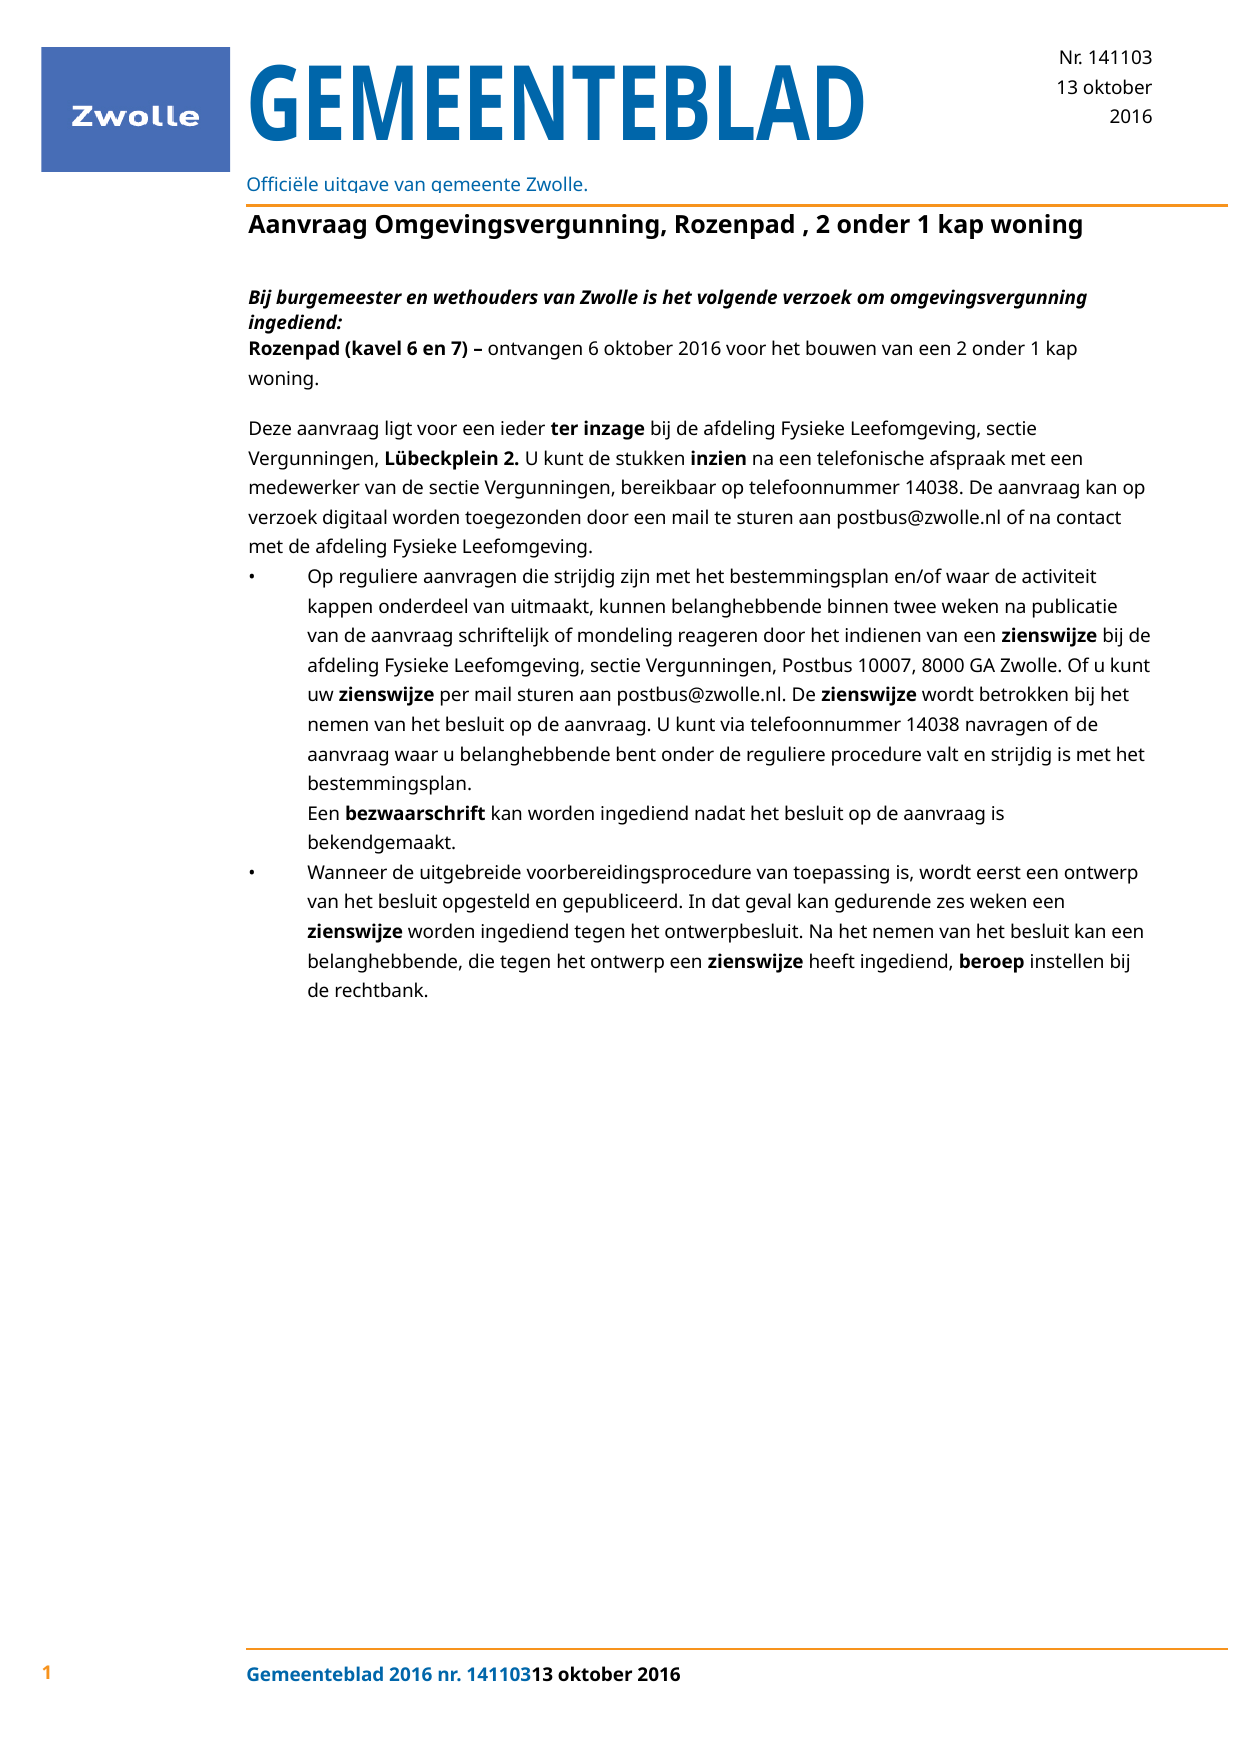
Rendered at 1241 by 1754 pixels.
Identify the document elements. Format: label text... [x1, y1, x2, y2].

list Op reguliere aanvragen die strijdig zijn met het bestemmingsplan en/of waar de activiteit kappen onderdeel van uitmaakt, kunnen belanghebbende binnen twee weken na publicatie van de aanvraag schriftelijk of mondeling reageren door het indienen van een zienswijze bij de afdeling Fysieke Leefomgeving, sectie Vergunningen, Postbus 10007, 8000 GA Zwolle. Of u kunt uw zienswijze per mail sturen aan postbus@zwolle.nl. De zienswijze wordt betrokken bij het nemen van het besluit op de aanvraag. U kunt via telefoonnummer 14038 navragen of de aanvraag waar u belanghebbende bent onder de reguliere procedure valt en strijdig is met het bestemmingsplan. [248, 563, 1152, 796]
picture [41, 47, 231, 172]
text Aanvraag Omgevingsvergunning, Rozenpad , 2 onder 1 kap woning [248, 207, 1152, 241]
text Bij burgemeester en wethouders van Zwolle is het volgende verzoek om omgevingsvergunning ingediend: [248, 284, 1152, 335]
text Rozenpad (kavel 6 en 7) – ontvangen 6 oktober 2016 voor het bouwen van een 2 onder 1 kap woning. [248, 335, 1152, 391]
list Een bezwaarschrift kan worden ingediend nadat het besluit op de aanvraag is bekendgemaakt. [248, 800, 1152, 855]
list Wanneer de uitgebreide voorbereidingsprocedure van toepassing is, wordt eerst een ontwerp van het besluit opgesteld en gepubliceerd. In dat geval kan gedurende zes weken een zienswijze worden ingediend tegen het ontwerpbesluit. Na het nemen van het besluit kan een belanghebbende, die tegen het ontwerp een zienswijze heeft ingediend, beroep instellen bij de rechtbank. [248, 859, 1152, 1003]
text Deze aanvraag ligt voor een ieder ter inzage bij de afdeling Fysieke Leefomgeving, sectie Vergunningen, Lübeckplein 2. U kunt de stukken inzien na een telefonische afspraak met een medewerker van de sectie Vergunningen, bereikbaar op telefoonnummer 14038. De aanvraag kan op verzoek digitaal worden toegezonden door een mail te sturen aan postbus@zwolle.nl of na contact met de afdeling Fysieke Leefomgeving. [248, 415, 1152, 559]
